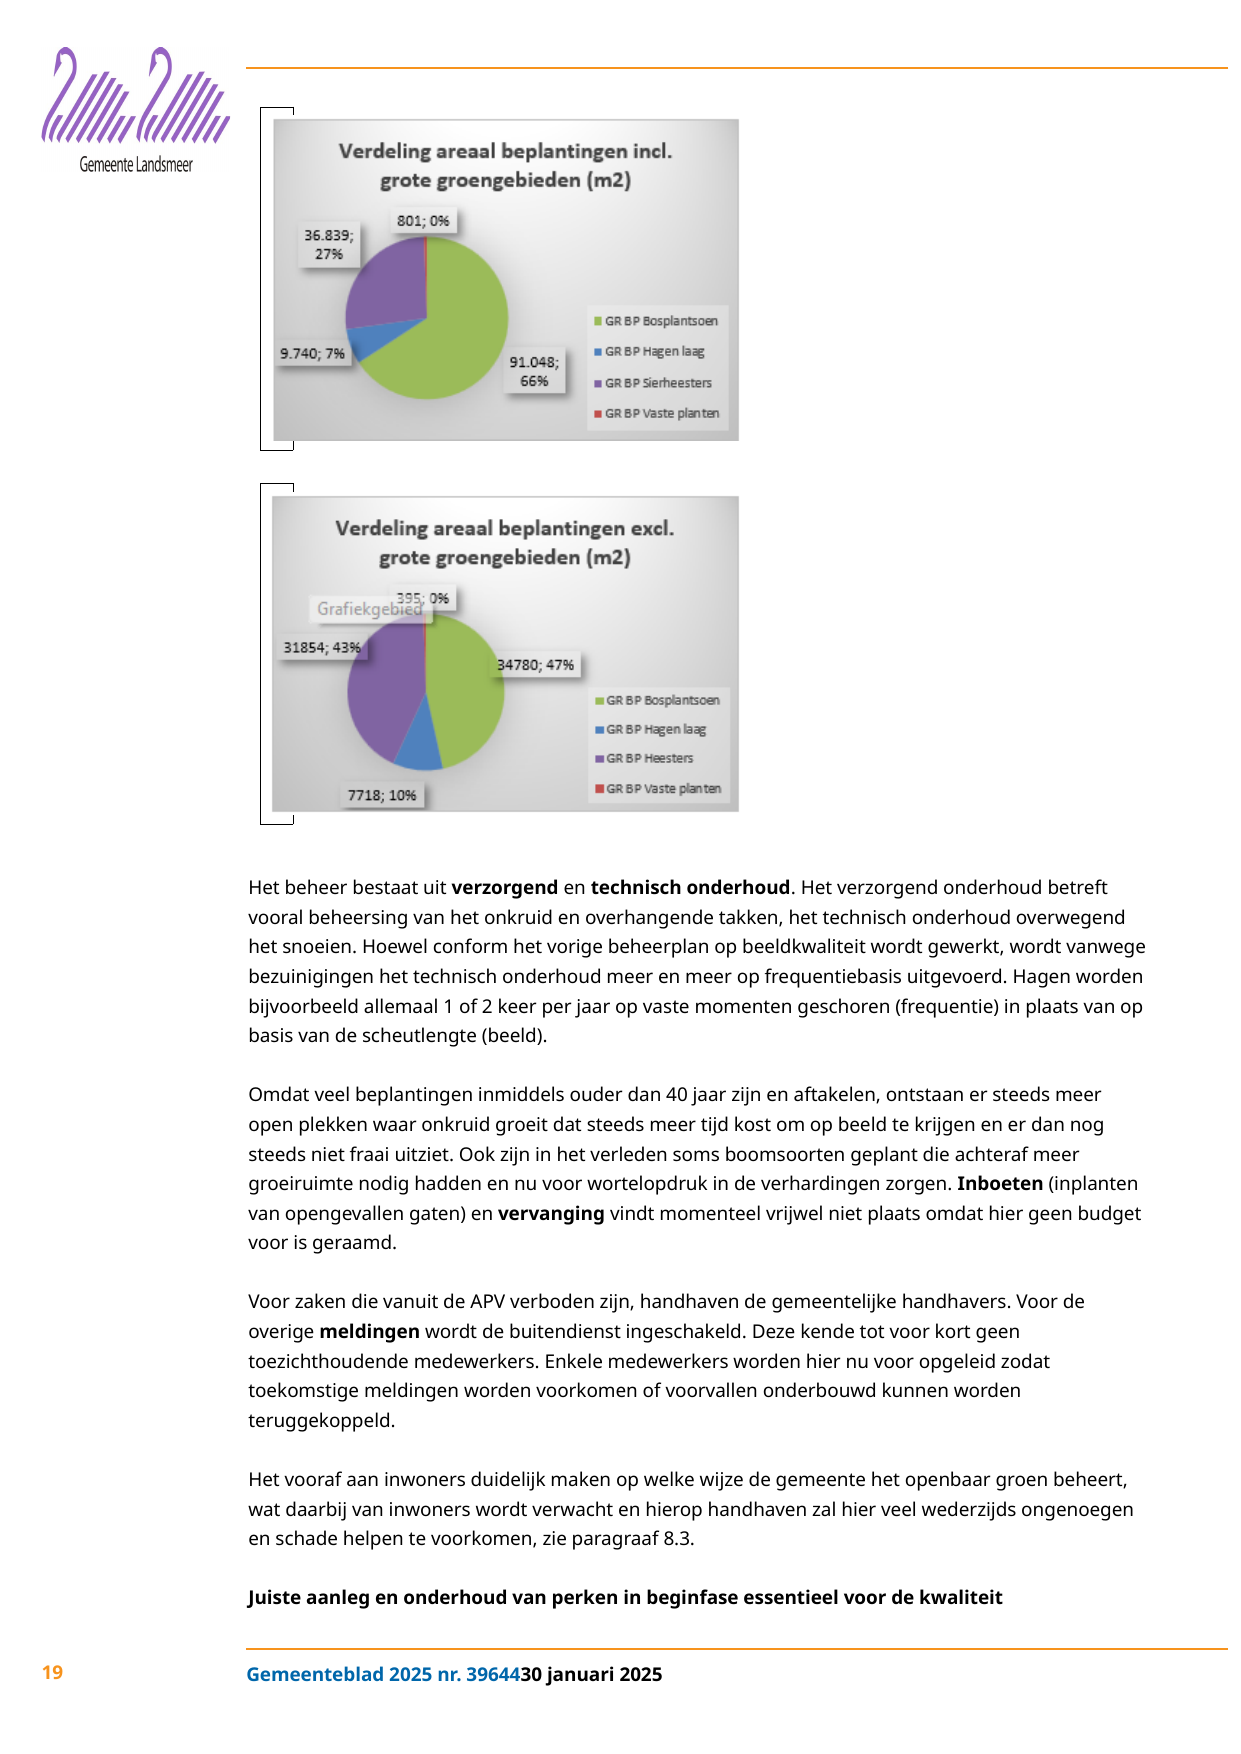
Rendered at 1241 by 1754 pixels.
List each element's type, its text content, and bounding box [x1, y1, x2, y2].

text Omdat veel beplantingen inmiddels ouder dan 40 jaar zijn en aftakelen, ontstaan er steeds meer open plekken waar onkruid groeit dat steeds meer tijd kost om op beeld te krijgen en er dan nog steeds niet fraai uitziet. Ook zijn in het verleden soms boomsoorten geplant die achteraf meer groeiruimte nodig hadden en nu voor wortelopdruk in de verhardingen zorgen. Inboeten (inplanten van opengevallen gaten) en vervanging vindt momenteel vrijwel niet plaats omdat hier geen budget voor is geraamd. [248, 1082, 1152, 1255]
picture [41, 47, 231, 172]
text Voor zaken die vanuit de APV verboden zijn, handhaven de gemeentelijke handhavers. Voor de overige meldingen wordt de buitendienst ingeschakeld. Deze kende tot voor kort geen toezichthoudende medewerkers. Enkele medewerkers worden hier nu voor opgeleid zodat toekomstige meldingen worden voorkomen of voorvallen onderbouwd kunnen worden teruggekoppeld. [248, 1289, 1152, 1433]
picture [268, 492, 742, 815]
text Juiste aanleg en onderhoud van perken in beginfase essentieel voor de kwaliteit [248, 1584, 1152, 1610]
picture [268, 115, 742, 441]
text Het vooraf aan inwoners duidelijk maken op welke wijze de gemeente het openbaar groen beheert, wat daarbij van inwoners wordt verwacht en hierop handhaven zal hier veel wederzijds ongenoegen en schade helpen te voorkomen, zie paragraaf 8.3. [248, 1466, 1152, 1551]
text Het beheer bestaat uit verzorgend en technisch onderhoud. Het verzorgend onderhoud betreft vooral beheersing van het onkruid en overhangende takken, het technisch onderhoud overwegend het snoeien. Hoewel conform het vorige beheerplan op beeldkwaliteit wordt gewerkt, wordt vanwege bezuinigingen het technisch onderhoud meer en meer op frequentiebasis uitgevoerd. Hagen worden bijvoorbeeld allemaal 1 of 2 keer per jaar op vaste momenten geschoren (frequentie) in plaats van op basis van de scheutlengte (beeld). [248, 874, 1152, 1048]
